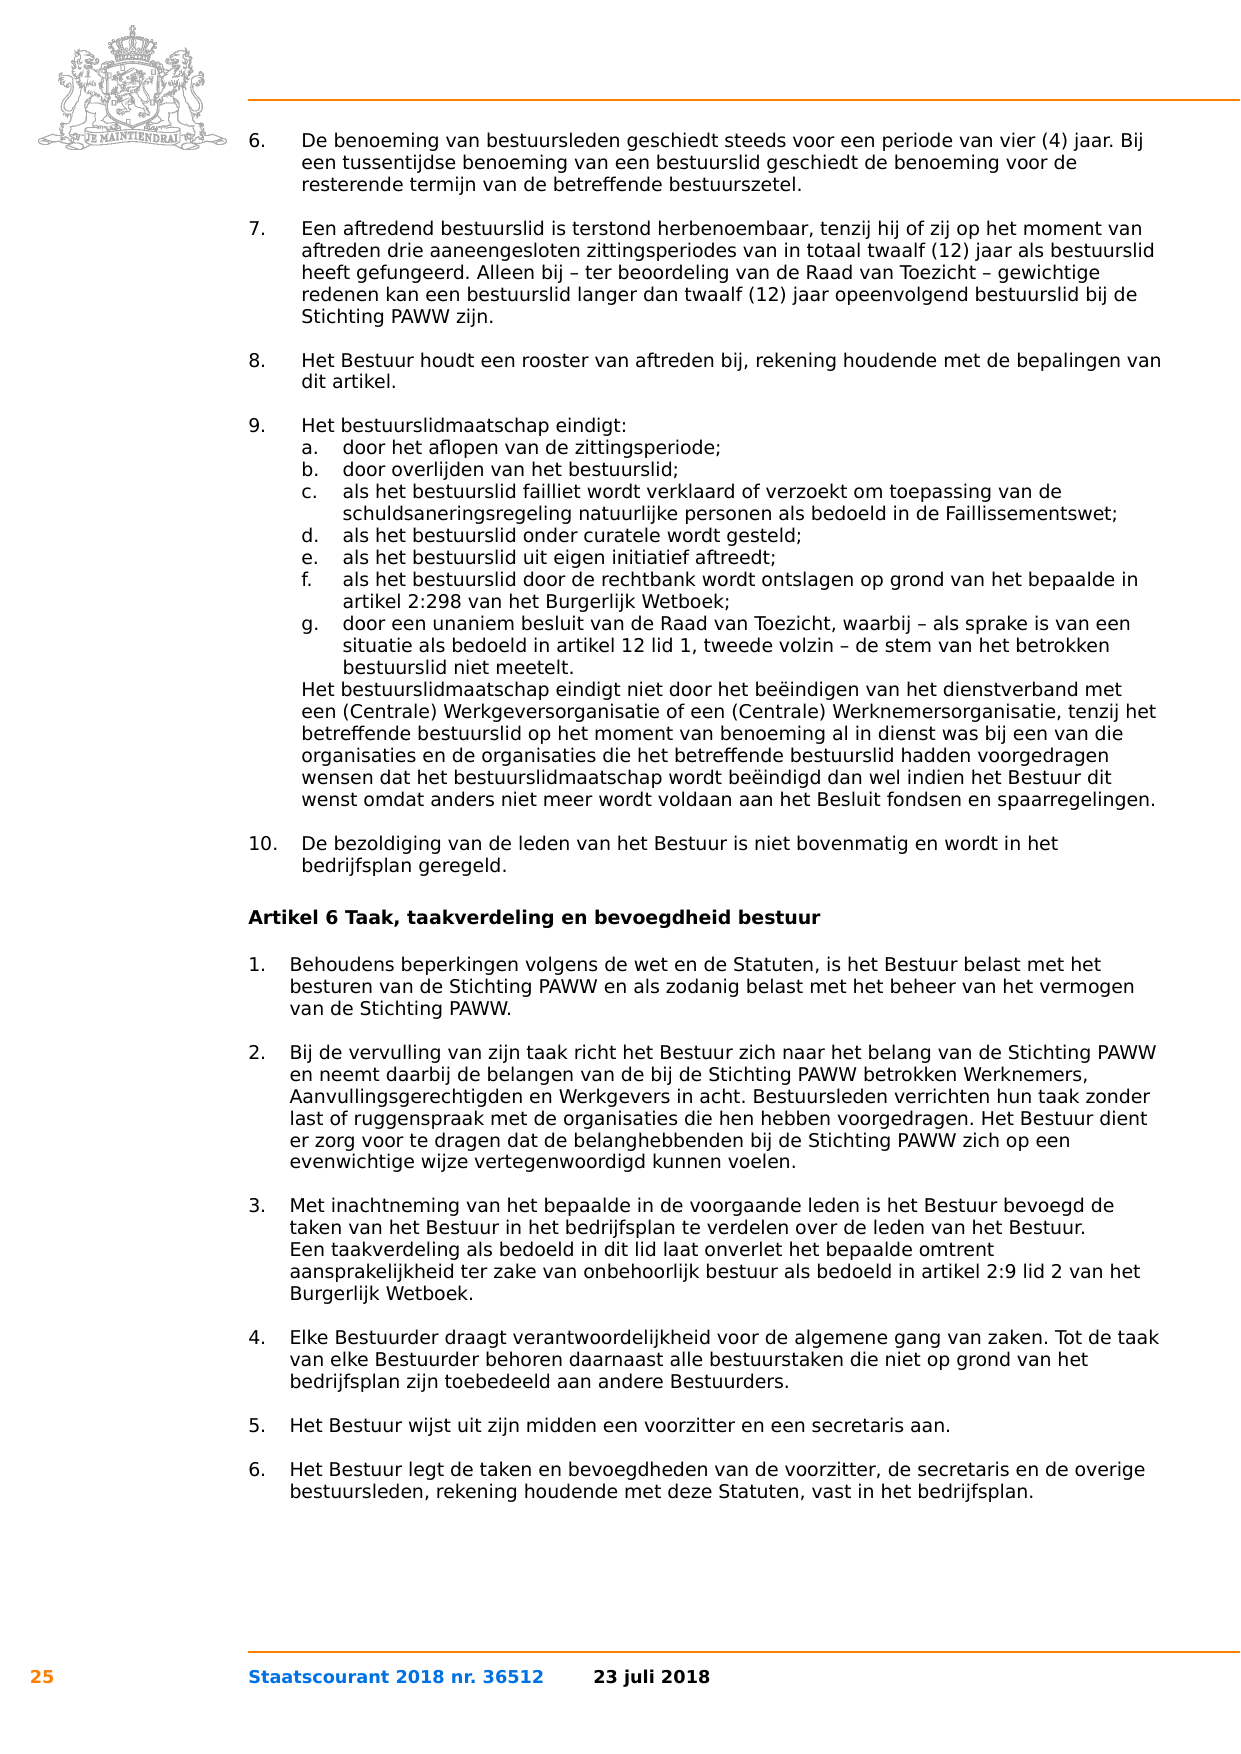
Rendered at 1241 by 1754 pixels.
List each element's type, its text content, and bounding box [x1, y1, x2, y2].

text b. door overlijden van het bestuurslid; [301, 459, 1163, 481]
text e. als het bestuurslid uit eigen initiatief aftreedt; [301, 547, 1163, 569]
text 3. Met inachtneming van het bepaalde in de voorgaande leden is het Bestuur bevoegd de taken van het Bestuur in het bedrijfsplan te verdelen over de leden van het Bestuur. [248, 1195, 1163, 1239]
text 4. Elke Bestuurder draagt verantwoordelijkheid voor de algemene gang van zaken. Tot de taak van elke Bestuurder behoren daarnaast alle bestuurstaken die niet op grond van het bedrijfsplan zijn toebedeeld aan andere Bestuurders. [248, 1327, 1163, 1393]
text 2. Bij de vervulling van zijn taak richt het Bestuur zich naar het belang van de Stichting PAWW en neemt daarbij de belangen van de bij de Stichting PAWW betrokken Werknemers, Aanvullingsgerechtigden en Werkgevers in acht. Bestuursleden verrichten hun taak zonder last of ruggenspraak met de organisaties die hen hebben voorgedragen. Het Bestuur dient er zorg voor te dragen dat de belanghebbenden bij de Stichting PAWW zich op een evenwichtige wijze vertegenwoordigd kunnen voelen. [248, 1042, 1163, 1173]
text 7. Een aftredend bestuurslid is terstond herbenoembaar, tenzij hij of zij op het moment van aftreden drie aaneengesloten zittingsperiodes van in totaal twaalf (12) jaar als bestuurslid heeft gefungeerd. Alleen bij – ter beoordeling van de Raad van Toezicht – gewichtige redenen kan een bestuurslid langer dan twaalf (12) jaar opeenvolgend bestuurslid bij de Stichting PAWW zijn. [248, 218, 1163, 328]
text 6. Het Bestuur legt de taken en bevoegdheden van de voorzitter, de secretaris en de overige bestuursleden, rekening houdende met deze Statuten, vast in het bedrijfsplan. [248, 1459, 1163, 1503]
text a. door het aflopen van de zittingsperiode; [301, 437, 1163, 459]
subtitle Artikel 6 Taak, taakverdeling en bevoegdheid bestuur [248, 907, 1163, 929]
text 5. Het Bestuur wijst uit zijn midden een voorzitter en een secretaris aan. [248, 1415, 1163, 1437]
text d. als het bestuurslid onder curatele wordt gesteld; [301, 525, 1163, 547]
text 1. Behoudens beperkingen volgens de wet en de Statuten, is het Bestuur belast met het besturen van de Stichting PAWW en als zodanig belast met het beheer van het vermogen van de Stichting PAWW. [248, 954, 1163, 1020]
text c. als het bestuurslid failliet wordt verklaard of verzoekt om toepassing van de schuldsaneringsregeling natuurlijke personen als bedoeld in de Faillissementswet; [301, 481, 1163, 525]
text 10. De bezoldiging van de leden van het Bestuur is niet bovenmatig en wordt in het bedrijfsplan geregeld. [248, 833, 1163, 877]
text Het bestuurslidmaatschap eindigt niet door het beëindigen van het dienstverband met een (Centrale) Werkgeversorganisatie of een (Centrale) Werknemersorganisatie, tenzij het betreffende bestuurslid op het moment van benoeming al in dienst was bij een van die organisaties en de organisaties die het betreffende bestuurslid hadden voorgedragen wensen dat het bestuurslidmaatschap wordt beëindigd dan wel indien het Bestuur dit wenst omdat anders niet meer wordt voldaan aan het Besluit fondsen en spaarregelingen. [301, 679, 1163, 811]
text Een taakverdeling als bedoeld in dit lid laat onverlet het bepaalde omtrent aansprakelijkheid ter zake van onbehoorlijk bestuur als bedoeld in artikel 2:9 lid 2 van het Burgerlijk Wetboek. [289, 1239, 1163, 1305]
text f. als het bestuurslid door de rechtbank wordt ontslagen op grond van het bepaalde in artikel 2:298 van het Burgerlijk Wetboek; [301, 569, 1163, 613]
text 8. Het Bestuur houdt een rooster van aftreden bij, rekening houdende met de bepalingen van dit artikel. [248, 349, 1163, 393]
text 6. De benoeming van bestuursleden geschiedt steeds voor een periode van vier (4) jaar. Bij een tussentijdse benoeming van een bestuurslid geschiedt de benoeming voor de resterende termijn van de betreffende bestuurszetel. [248, 130, 1163, 196]
picture [38, 25, 227, 150]
text g. door een unaniem besluit van de Raad van Toezicht, waarbij – als sprake is van een situatie als bedoeld in artikel 12 lid 1, tweede volzin – de stem van het betrokken bestuurslid niet meetelt. [301, 613, 1163, 679]
text 9. Het bestuurslidmaatschap eindigt: [248, 415, 1163, 437]
